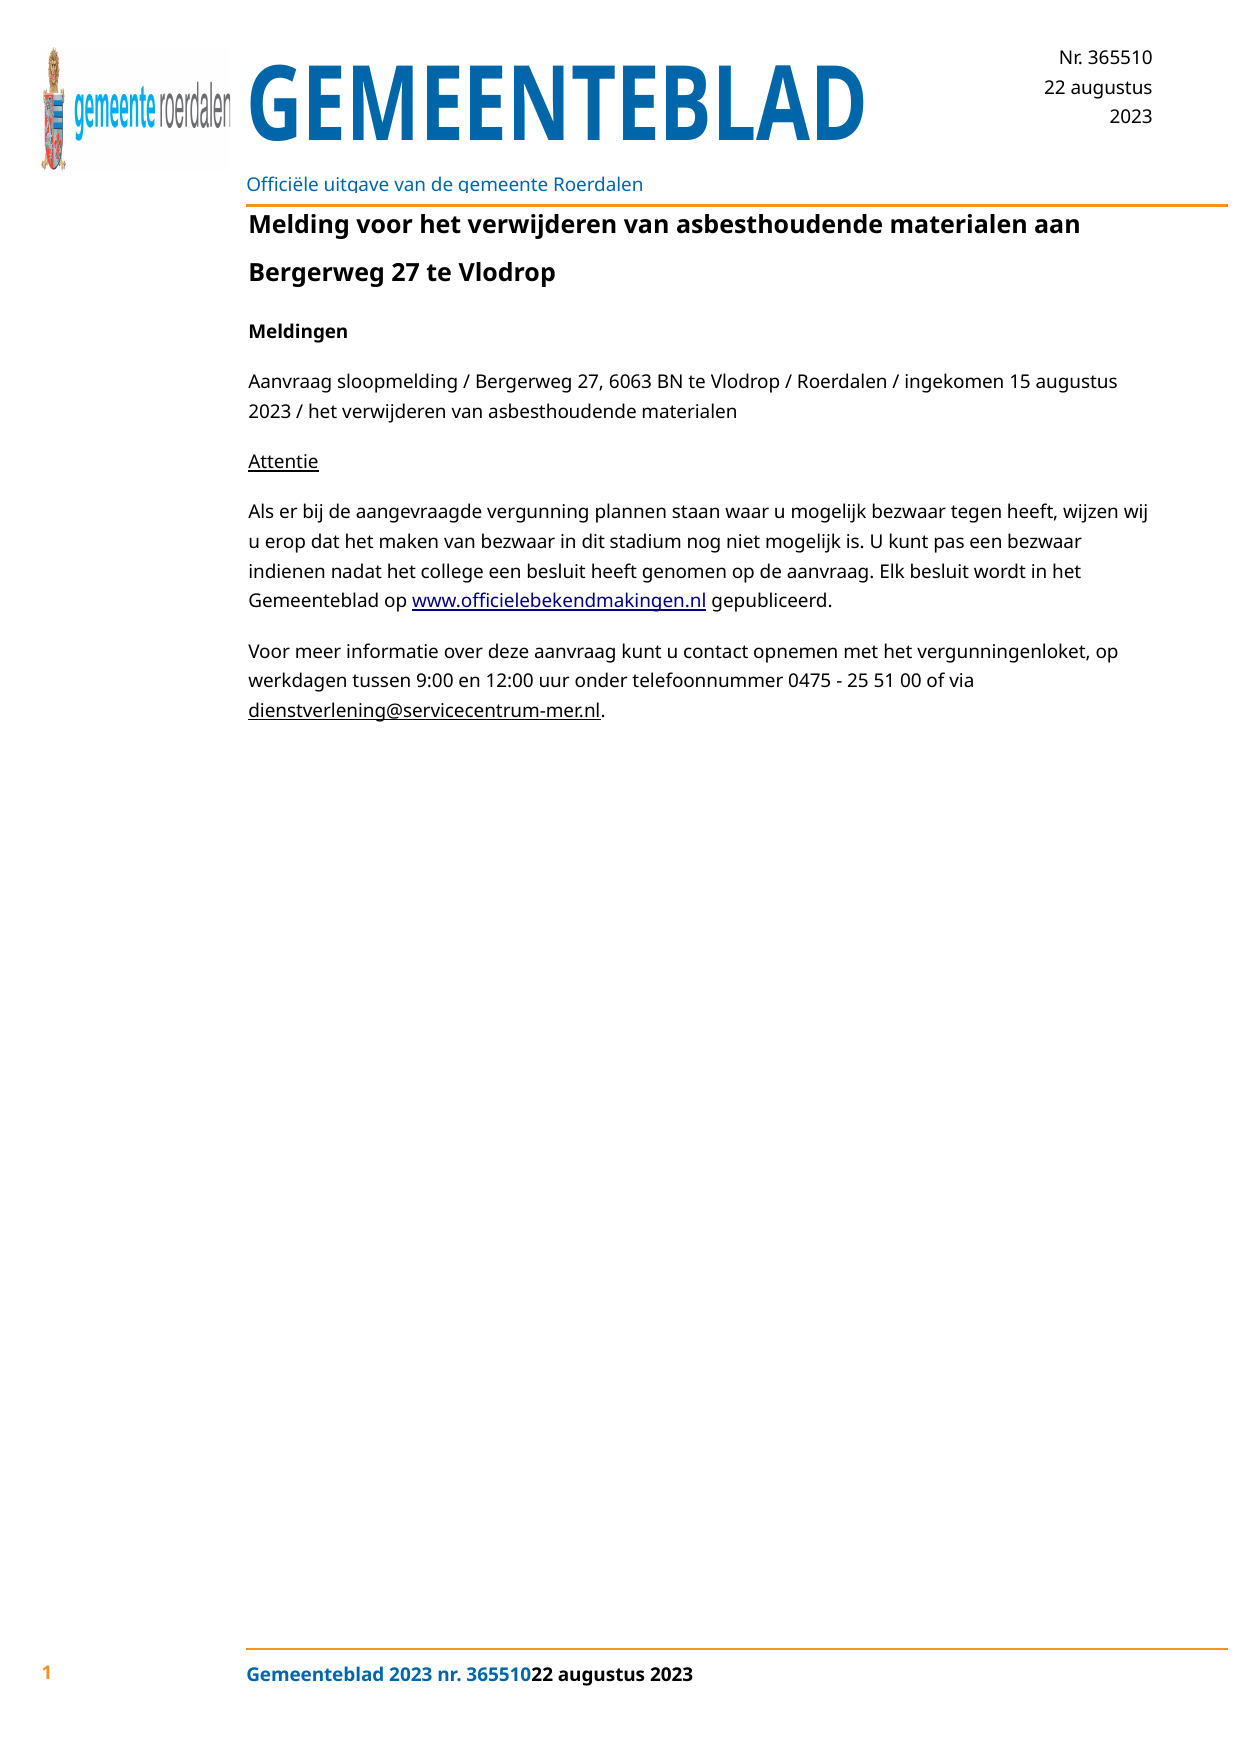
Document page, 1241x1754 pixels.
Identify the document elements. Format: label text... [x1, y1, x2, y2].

text Als er bij de aangevraagde vergunning plannen staan waar u mogelijk bezwaar tegen heeft, wijzen wij u erop dat het maken van bezwaar in dit stadium nog niet mogelijk is. U kunt pas een bezwaar indienen nadat het college een besluit heeft genomen op de aanvraag. Elk besluit wordt in het Gemeenteblad op www.officielebekendmakingen.nl gepubliceerd. [248, 499, 1152, 613]
picture [41, 47, 231, 172]
text Melding voor het verwijderen van asbesthoudende materialen aan Bergerweg 27 te Vlodrop [248, 207, 1152, 288]
text Meldingen [248, 318, 1152, 344]
text Aanvraag sloopmelding / Bergerweg 27, 6063 BN te Vlodrop / Roerdalen / ingekomen 15 augustus 2023 / het verwijderen van asbesthoudende materialen [248, 368, 1152, 424]
text Voor meer informatie over deze aanvraag kunt u contact opnemen met het vergunningenloket, op werkdagen tussen 9:00 en 12:00 uur onder telefoonnummer 0475 - 25 51 00 of via dienstverlening@servicecentrum-mer.nl. [248, 638, 1152, 723]
text Attentie [248, 448, 1152, 474]
